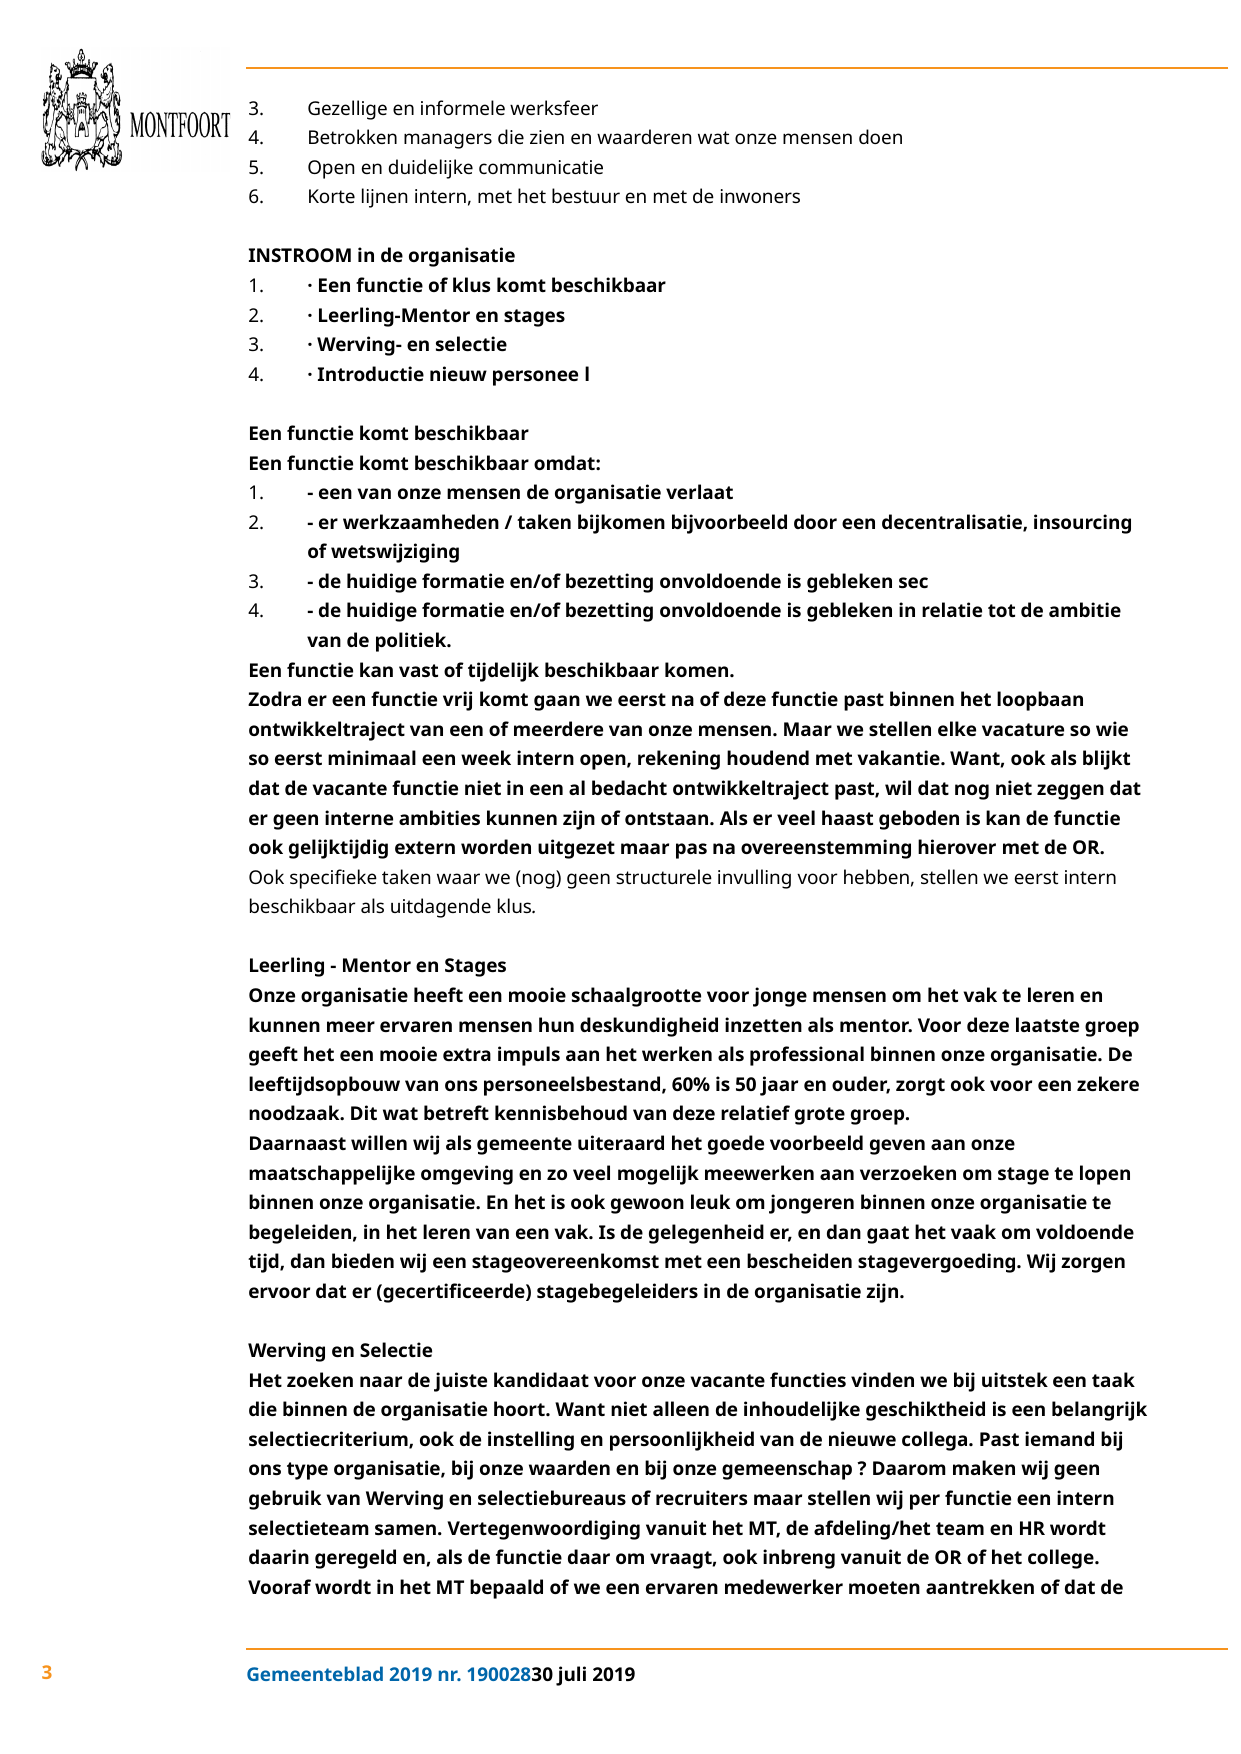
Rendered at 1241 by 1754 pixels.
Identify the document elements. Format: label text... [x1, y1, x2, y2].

list Gezellige en informele werksfeer [248, 95, 1152, 121]
text Daarnaast willen wij als gemeente uiteraard het goede voorbeeld geven aan onze maatschappelijke omgeving en zo veel mogelijk meewerken aan verzoeken om stage te lopen binnen onze organisatie. En het is ook gewoon leuk om jongeren binnen onze organisatie te begeleiden, in het leren van een vak. Is de gelegenheid er, en dan gaat het vaak om voldoende tijd, dan bieden wij een stageovereenkomst met een bescheiden stagevergoeding. Wij zorgen ervoor dat er (gecertificeerde) stagebegeleiders in de organisatie zijn. [248, 1130, 1152, 1304]
text Een functie komt beschikbaar omdat: [248, 450, 1152, 476]
list · Introductie nieuw personee l [248, 361, 1152, 387]
text Werving en Selectie [248, 1337, 1152, 1363]
list - er werkzaamheden / taken bijkomen bijvoorbeeld door een decentralisatie, insourcing of wetswijziging [248, 509, 1152, 564]
list · Werving- en selectie [248, 331, 1152, 357]
text Ook specifieke taken waar we (nog) geen structurele invulling voor hebben, stellen we eerst intern beschikbaar als uitdagende klus. [248, 864, 1152, 919]
list Korte lijnen intern, met het bestuur en met de inwoners [248, 183, 1152, 209]
text Zodra er een functie vrij komt gaan we eerst na of deze functie past binnen het loopbaan ontwikkeltraject van een of meerdere van onze mensen. Maar we stellen elke vacature so wie so eerst minimaal een week intern open, rekening houdend met vakantie. Want, ook als blijkt dat de vacante functie niet in een al bedacht ontwikkeltraject past, wil dat nog niet zeggen dat er geen interne ambities kunnen zijn of ontstaan. Als er veel haast geboden is kan de functie ook gelijktijdig extern worden uitgezet maar pas na overeenstemming hierover met de OR. [248, 686, 1152, 860]
text Onze organisatie heeft een mooie schaalgrootte voor jonge mensen om het vak te leren en kunnen meer ervaren mensen hun deskundigheid inzetten als mentor. Voor deze laatste groep geeft het een mooie extra impuls aan het werken als professional binnen onze organisatie. De leeftijdsopbouw van ons personeelsbestand, 60% is 50 jaar en ouder, zorgt ook voor een zekere noodzaak. Dit wat betreft kennisbehoud van deze relatief grote groep. [248, 982, 1152, 1126]
list Open en duidelijke communicatie [248, 154, 1152, 180]
text INSTROOM in de organisatie [248, 243, 1152, 268]
list · Leerling-Mentor en stages [248, 302, 1152, 328]
text Leerling - Mentor en Stages [248, 953, 1152, 978]
text Een functie komt beschikbaar [248, 420, 1152, 446]
text Een functie kan vast of tijdelijk beschikbaar komen. [248, 657, 1152, 683]
list - de huidige formatie en/of bezetting onvoldoende is gebleken in relatie tot de ambitie van de politiek. [248, 598, 1152, 653]
picture [41, 47, 231, 172]
list Betrokken managers die zien en waarderen wat onze mensen doen [248, 124, 1152, 150]
list - een van onze mensen de organisatie verlaat [248, 479, 1152, 505]
list - de huidige formatie en/of bezetting onvoldoende is gebleken sec [248, 568, 1152, 594]
text Vooraf wordt in het MT bepaald of we een ervaren medewerker moeten aantrekken of dat de [248, 1574, 1152, 1600]
list · Een functie of klus komt beschikbaar [248, 272, 1152, 298]
text Het zoeken naar de juiste kandidaat voor onze vacante functies vinden we bij uitstek een taak die binnen de organisatie hoort. Want niet alleen de inhoudelijke geschiktheid is een belangrijk selectiecriterium, ook de instelling en persoonlijkheid van de nieuwe collega. Past iemand bij ons type organisatie, bij onze waarden en bij onze gemeenschap ? Daarom maken wij geen gebruik van Werving en selectiebureaus of recruiters maar stellen wij per functie een intern selectieteam samen. Vertegenwoordiging vanuit het MT, de afdeling/het team en HR wordt daarin geregeld en, als de functie daar om vraagt, ook inbreng vanuit de OR of het college. [248, 1367, 1152, 1570]
